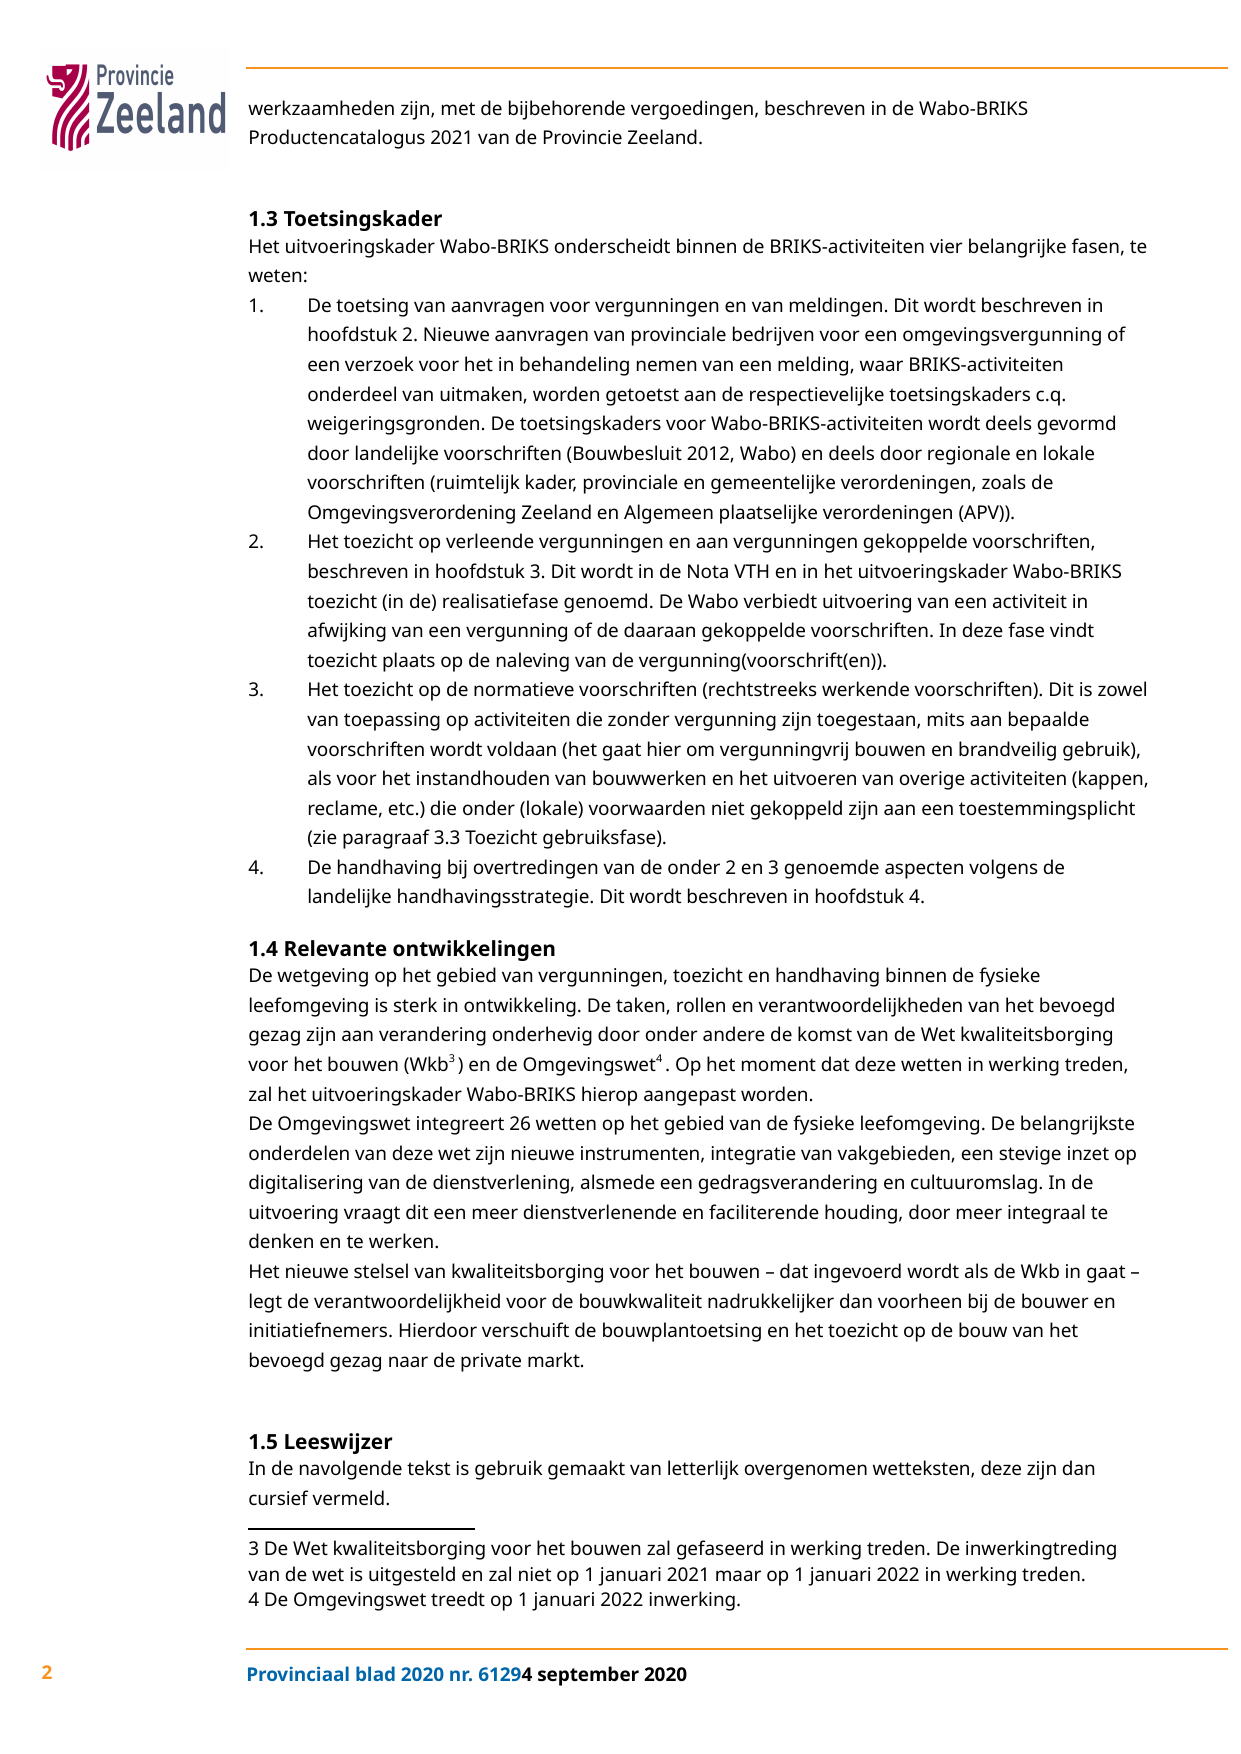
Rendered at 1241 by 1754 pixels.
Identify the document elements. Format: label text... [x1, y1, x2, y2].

list De handhaving bij overtredingen van de onder 2 en 3 genoemde aspecten volgens de landelijke handhavingsstrategie. Dit wordt beschreven in hoofdstuk 4. [248, 854, 1152, 909]
text De wetgeving op het gebied van vergunningen, toezicht en handhaving binnen de fysieke leefomgeving is sterk in ontwikkeling. De taken, rollen en verantwoordelijkheden van het bevoegd gezag zijn aan verandering onderhevig door onder andere de komst van de Wet kwaliteitsborging voor het bouwen (Wkb) en de Omgevingswet. Op het moment dat deze wetten in werking treden, zal het uitvoeringskader Wabo-BRIKS hierop aangepast worden. [248, 962, 1152, 1107]
text De Omgevingswet integreert 26 wetten op het gebied van de fysieke leefomgeving. De belangrijkste onderdelen van deze wet zijn nieuwe instrumenten, integratie van vakgebieden, een stevige inzet op digitalisering van de dienstverlening, alsmede een gedragsverandering en cultuuromslag. In de uitvoering vraagt dit een meer dienstverlenende en faciliterende houding, door meer integraal te denken en te werken. [248, 1110, 1152, 1254]
text 1.5 Leeswijzer [248, 1427, 1152, 1456]
text In de navolgende tekst is gebruik gemaakt van letterlijk overgenomen wetteksten, deze zijn dan cursief vermeld. [248, 1456, 1152, 1511]
text werkzaamheden zijn, met de bijbehorende vergoedingen, beschreven in de Wabo-BRIKS Productencatalogus 2021 van de Provincie Zeeland. [248, 95, 1152, 150]
text Het nieuwe stelsel van kwaliteitsborging voor het bouwen – dat ingevoerd wordt als de Wkb in gaat – legt de verantwoordelijkheid voor de bouwkwaliteit nadrukkelijker dan voorheen bij de bouwer en initiatiefnemers. Hierdoor verschuift de bouwplantoetsing en het toezicht op de bouw van het bevoegd gezag naar de private markt. [248, 1258, 1152, 1373]
list Het toezicht op verleende vergunningen en aan vergunningen gekoppelde voorschriften, beschreven in hoofdstuk 3. Dit wordt in de Nota VTH en in het uitvoeringskader Wabo-BRIKS toezicht (in de) realisatiefase genoemd. De Wabo verbiedt uitvoering van een activiteit in afwijking van een vergunning of de daaraan gekoppelde voorschriften. In deze fase vindt toezicht plaats op de naleving van de vergunning(voorschrift(en)). [248, 529, 1152, 673]
list De toetsing van aanvragen voor vergunningen en van meldingen. Dit wordt beschreven in hoofdstuk 2. Nieuwe aanvragen van provinciale bedrijven voor een omgevingsvergunning of een verzoek voor het in behandeling nemen van een melding, waar BRIKS-activiteiten onderdeel van uitmaken, worden getoetst aan de respectievelijke toetsingskaders c.q. weigeringsgronden. De toetsingskaders voor Wabo-BRIKS-activiteiten wordt deels gevormd door landelijke voorschriften (Bouwbesluit 2012, Wabo) en deels door regionale en lokale voorschriften (ruimtelijk kader, provinciale en gemeentelijke verordeningen, zoals de Omgevingsverordening Zeeland en Algemeen plaatselijke verordeningen (APV)). [248, 292, 1152, 525]
list Het toezicht op de normatieve voorschriften (rechtstreeks werkende voorschriften). Dit is zowel van toepassing op activiteiten die zonder vergunning zijn toegestaan, mits aan bepaalde voorschriften wordt voldaan (het gaat hier om vergunningvrij bouwen en brandveilig gebruik), als voor het instandhouden van bouwwerken en het uitvoeren van overige activiteiten (kappen, reclame, etc.) die onder (lokale) voorwaarden niet gekoppeld zijn aan een toestemmingsplicht (zie paragraaf 3.3 Toezicht gebruiksfase). [248, 677, 1152, 850]
picture [41, 47, 231, 172]
text 1.3 Toetsingskader [248, 204, 1152, 233]
text 1.4 Relevante ontwikkelingen [248, 934, 1152, 962]
text Het uitvoeringskader Wabo-BRIKS onderscheidt binnen de BRIKS-activiteiten vier belangrijke fasen, te weten: [248, 233, 1152, 288]
text De Omgevingswet treedt op 1 januari 2022 inwerking. [248, 1586, 1152, 1612]
text De Wet kwaliteitsborging voor het bouwen zal gefaseerd in werking treden. De inwerkingtreding van de wet is uitgesteld en zal niet op 1 januari 2021 maar op 1 januari 2022 in werking treden. [248, 1535, 1152, 1586]
